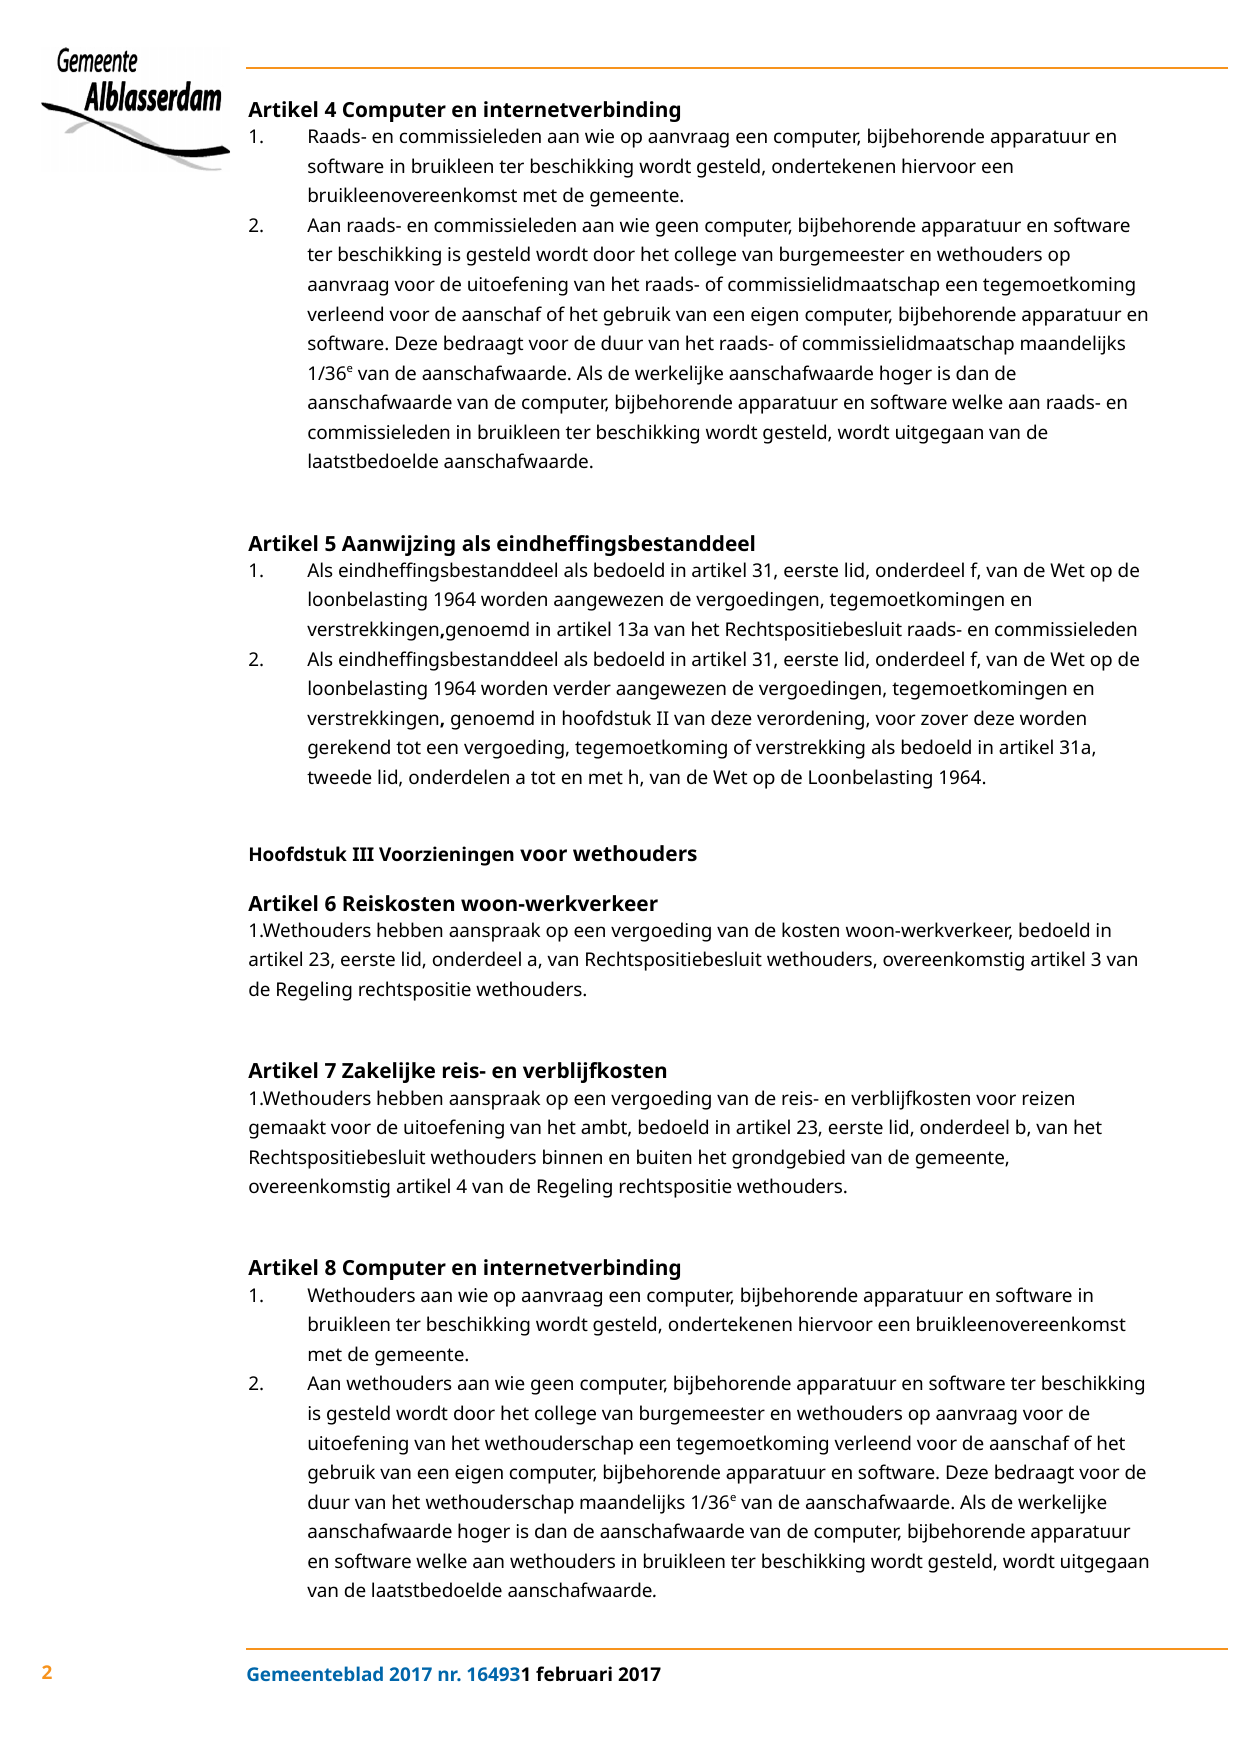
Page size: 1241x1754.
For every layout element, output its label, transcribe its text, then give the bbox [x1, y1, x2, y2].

text Artikel 7 Zakelijke reis- en verblijfkosten [248, 1056, 1152, 1085]
list Aan wethouders aan wie geen computer, bijbehorende apparatuur en software ter beschikking is gesteld wordt door het college van burgemeester en wethouders op aanvraag voor de uitoefening van het wethouderschap een tegemoetkoming verleend voor de aanschaf of het gebruik van een eigen computer, bijbehorende apparatuur en software. Deze bedraagt voor de duur van het wethouderschap maandelijks 1/36e van de aanschafwaarde. Als de werkelijke aanschafwaarde hoger is dan de aanschafwaarde van de computer, bijbehorende apparatuur en software welke aan wethouders in bruikleen ter beschikking wordt gesteld, wordt uitgegaan van de laatstbedoelde aanschafwaarde. [248, 1371, 1152, 1603]
list Als eindheffingsbestanddeel als bedoeld in artikel 31, eerste lid, onderdeel f, van de Wet op de loonbelasting 1964 worden aangewezen de vergoedingen, tegemoetkomingen en verstrekkingen,genoemd in artikel 13a van het Rechtspositiebesluit raads- en commissieleden [248, 557, 1152, 642]
list Als eindheffingsbestanddeel als bedoeld in artikel 31, eerste lid, onderdeel f, van de Wet op de loonbelasting 1964 worden verder aangewezen de vergoedingen, tegemoetkomingen en verstrekkingen, genoemd in hoofdstuk II van deze verordening, voor zover deze worden gerekend tot een vergoeding, tegemoetkoming of verstrekking als bedoeld in artikel 31a, tweede lid, onderdelen a tot en met h, van de Wet op de Loonbelasting 1964. [248, 646, 1152, 790]
text Artikel 4 Computer en internetverbinding [248, 95, 1152, 123]
text Artikel 6 Reiskosten woon-werkverkeer [248, 889, 1152, 917]
text 1.Wethouders hebben aanspraak op een vergoeding van de reis- en verblijfkosten voor reizen gemaakt voor de uitoefening van het ambt, bedoeld in artikel 23, eerste lid, onderdeel b, van het Rechtspositiebesluit wethouders binnen en buiten het grondgebied van de gemeente, overeenkomstig artikel 4 van de Regeling rechtspositie wethouders. [248, 1085, 1152, 1199]
list Aan raads- en commissieleden aan wie geen computer, bijbehorende apparatuur en software ter beschikking is gesteld wordt door het college van burgemeester en wethouders op aanvraag voor de uitoefening van het raads- of commissielidmaatschap een tegemoetkoming verleend voor de aanschaf of het gebruik van een eigen computer, bijbehorende apparatuur en software. Deze bedraagt voor de duur van het raads- of commissielidmaatschap maandelijks 1/36e van de aanschafwaarde. Als de werkelijke aanschafwaarde hoger is dan de aanschafwaarde van de computer, bijbehorende apparatuur en software welke aan raads- en commissieleden in bruikleen ter beschikking wordt gesteld, wordt uitgegaan van de laatstbedoelde aanschafwaarde. [248, 212, 1152, 474]
text 1.Wethouders hebben aanspraak op een vergoeding van de kosten woon-werkverkeer, bedoeld in artikel 23, eerste lid, onderdeel a, van Rechtspositiebesluit wethouders, overeenkomstig artikel 3 van de Regeling rechtspositie wethouders. [248, 917, 1152, 1002]
list Wethouders aan wie op aanvraag een computer, bijbehorende apparatuur en software in bruikleen ter beschikking wordt gesteld, ondertekenen hiervoor een bruikleenovereenkomst met de gemeente. [248, 1282, 1152, 1367]
text Artikel 5 Aanwijzing als eindheffingsbestanddeel [248, 529, 1152, 557]
list Raads- en commissieleden aan wie op aanvraag een computer, bijbehorende apparatuur en software in bruikleen ter beschikking wordt gesteld, ondertekenen hiervoor een bruikleenovereenkomst met de gemeente. [248, 123, 1152, 208]
text Hoofdstuk III Voorzieningen voor wethouders [248, 839, 1152, 868]
picture [41, 47, 231, 172]
text Artikel 8 Computer en internetverbinding [248, 1253, 1152, 1282]
